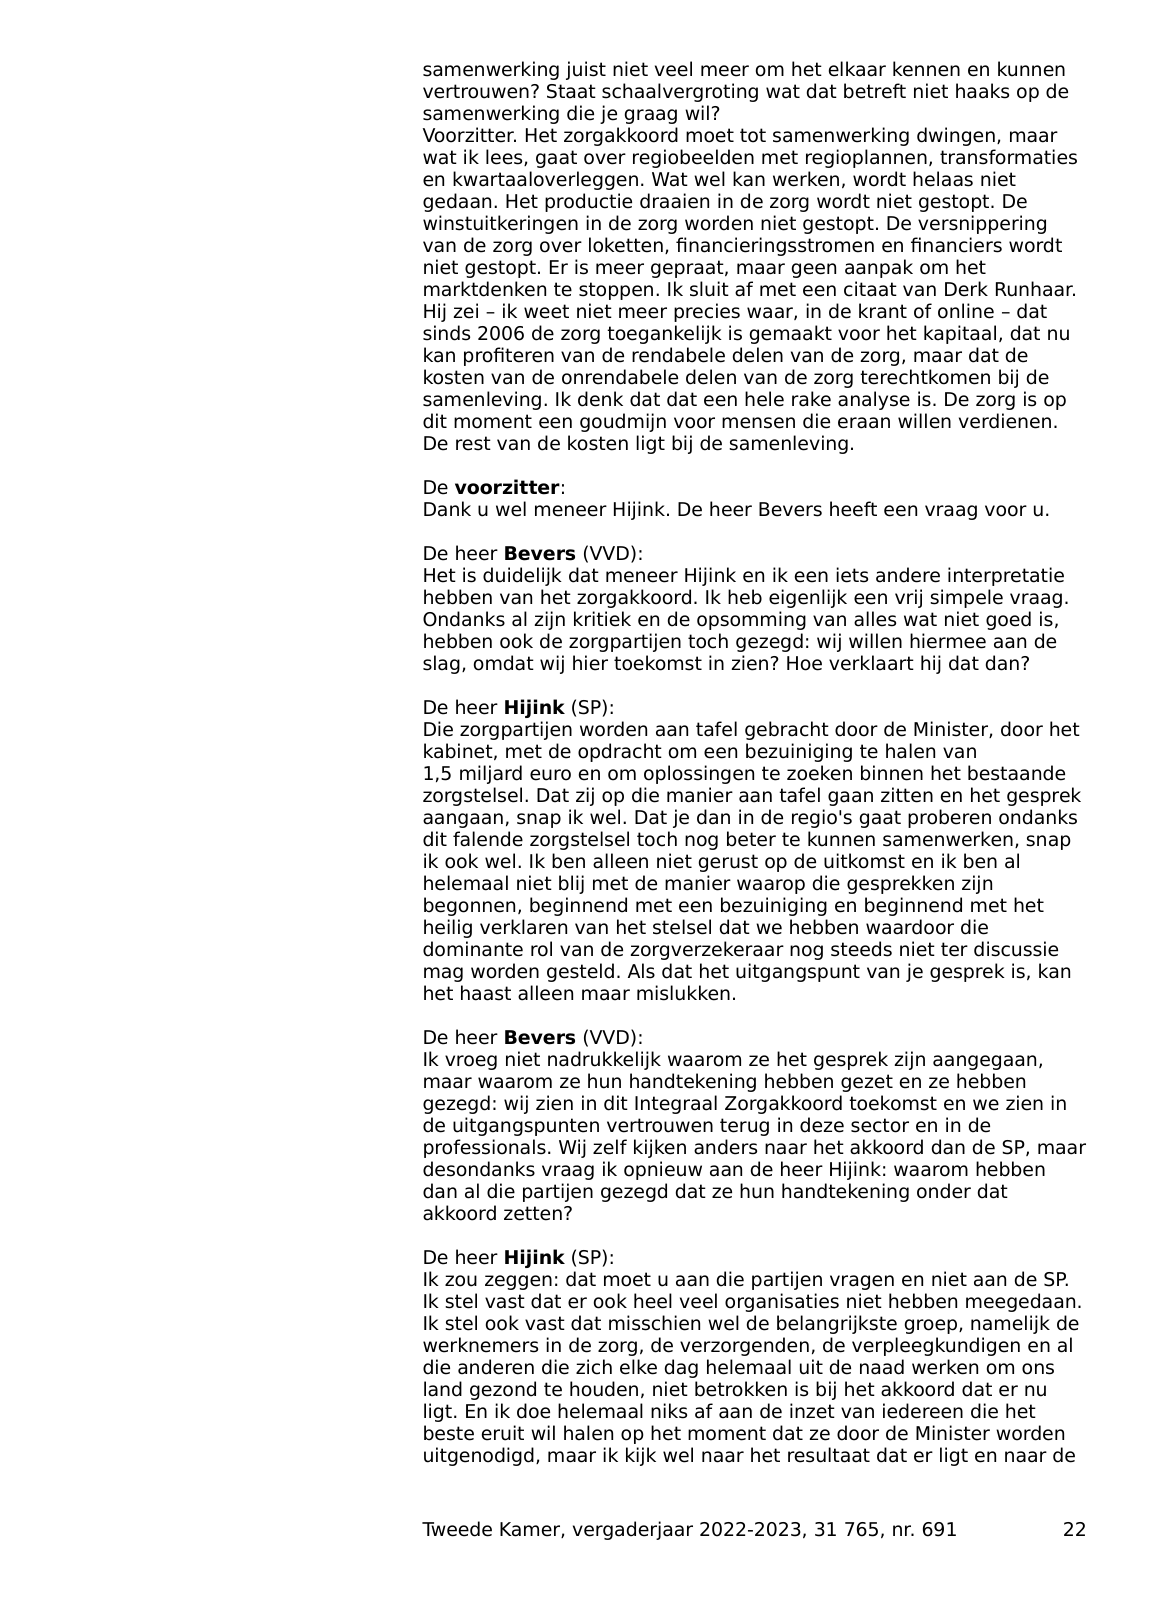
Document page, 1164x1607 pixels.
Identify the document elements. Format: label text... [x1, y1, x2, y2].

text samenwerking juist niet veel meer om het elkaar kennen en kunnen vertrouwen? Staat schaalvergroting wat dat betreft niet haaks op de samenwerking die je graag wil? [422, 59, 1087, 125]
text Het is duidelijk dat meneer Hijink en ik een iets andere interpretatie hebben van het zorgakkoord. Ik heb eigenlijk een vrij simpele vraag. Ondanks al zijn kritiek en de opsomming van alles wat niet goed is, hebben ook de zorgpartijen toch gezegd: wij willen hiermee aan de slag, omdat wij hier toekomst in zien? Hoe verklaart hij dat dan? [422, 565, 1087, 675]
text Ik zou zeggen: dat moet u aan die partijen vragen en niet aan de SP. Ik stel vast dat er ook heel veel organisaties niet hebben meegedaan. Ik stel ook vast dat misschien wel de belangrijkste groep, namelijk de werknemers in de zorg, de verzorgenden, de verpleegkundigen en al die anderen die zich elke dag helemaal uit de naad werken om ons land gezond te houden, niet betrokken is bij het akkoord dat er nu ligt. En ik doe helemaal niks af aan de inzet van iedereen die het beste eruit wil halen op het moment dat ze door de Minister worden uitgenodigd, maar ik kijk wel naar het resultaat dat er ligt en naar de [422, 1269, 1087, 1467]
text Dank u wel meneer Hijink. De heer Bevers heeft een vraag voor u. [422, 499, 1087, 521]
text Die zorgpartijen worden aan tafel gebracht door de Minister, door het kabinet, met de opdracht om een bezuiniging te halen van 1,5 miljard euro en om oplossingen te zoeken binnen het bestaande zorgstelsel. Dat zij op die manier aan tafel gaan zitten en het gesprek aangaan, snap ik wel. Dat je dan in de regio's gaat proberen ondanks dit falende zorgstelsel toch nog beter te kunnen samenwerken, snap ik ook wel. Ik ben alleen niet gerust op de uitkomst en ik ben al helemaal niet blij met de manier waarop die gesprekken zijn begonnen, beginnend met een bezuiniging en beginnend met het heilig verklaren van het stelsel dat we hebben waardoor die dominante rol van de zorgverzekeraar nog steeds niet ter discussie mag worden gesteld. Als dat het uitgangspunt van je gesprek is, kan het haast alleen maar mislukken. [422, 719, 1087, 1005]
text Voorzitter. Het zorgakkoord moet tot samenwerking dwingen, maar wat ik lees, gaat over regiobeelden met regioplannen, transformaties en kwartaaloverleggen. Wat wel kan werken, wordt helaas niet gedaan. Het productie draaien in de zorg wordt niet gestopt. De winstuitkeringen in de zorg worden niet gestopt. De versnippering van de zorg over loketten, financieringsstromen en financiers wordt niet gestopt. Er is meer gepraat, maar geen aanpak om het marktdenken te stoppen. Ik sluit af met een citaat van Derk Runhaar. Hij zei – ik weet niet meer precies waar, in de krant of online – dat sinds 2006 de zorg toegankelijk is gemaakt voor het kapitaal, dat nu kan profiteren van de rendabele delen van de zorg, maar dat de kosten van de onrendabele delen van de zorg terechtkomen bij de samenleving. Ik denk dat dat een hele rake analyse is. De zorg is op dit moment een goudmijn voor mensen die eraan willen verdienen. De rest van de kosten ligt bij de samenleving. [422, 125, 1087, 455]
text De heer Hijink (SP): [422, 697, 1087, 719]
text Ik vroeg niet nadrukkelijk waarom ze het gesprek zijn aangegaan, maar waarom ze hun handtekening hebben gezet en ze hebben gezegd: wij zien in dit Integraal Zorgakkoord toekomst en we zien in de uitgangspunten vertrouwen terug in deze sector en in de professionals. Wij zelf kijken anders naar het akkoord dan de SP, maar desondanks vraag ik opnieuw aan de heer Hijink: waarom hebben dan al die partijen gezegd dat ze hun handtekening onder dat akkoord zetten? [422, 1049, 1087, 1225]
text De heer Bevers (VVD): [422, 543, 1087, 565]
text De voorzitter: [422, 477, 1087, 499]
text De heer Hijink (SP): [422, 1247, 1087, 1269]
text De heer Bevers (VVD): [422, 1027, 1087, 1049]
